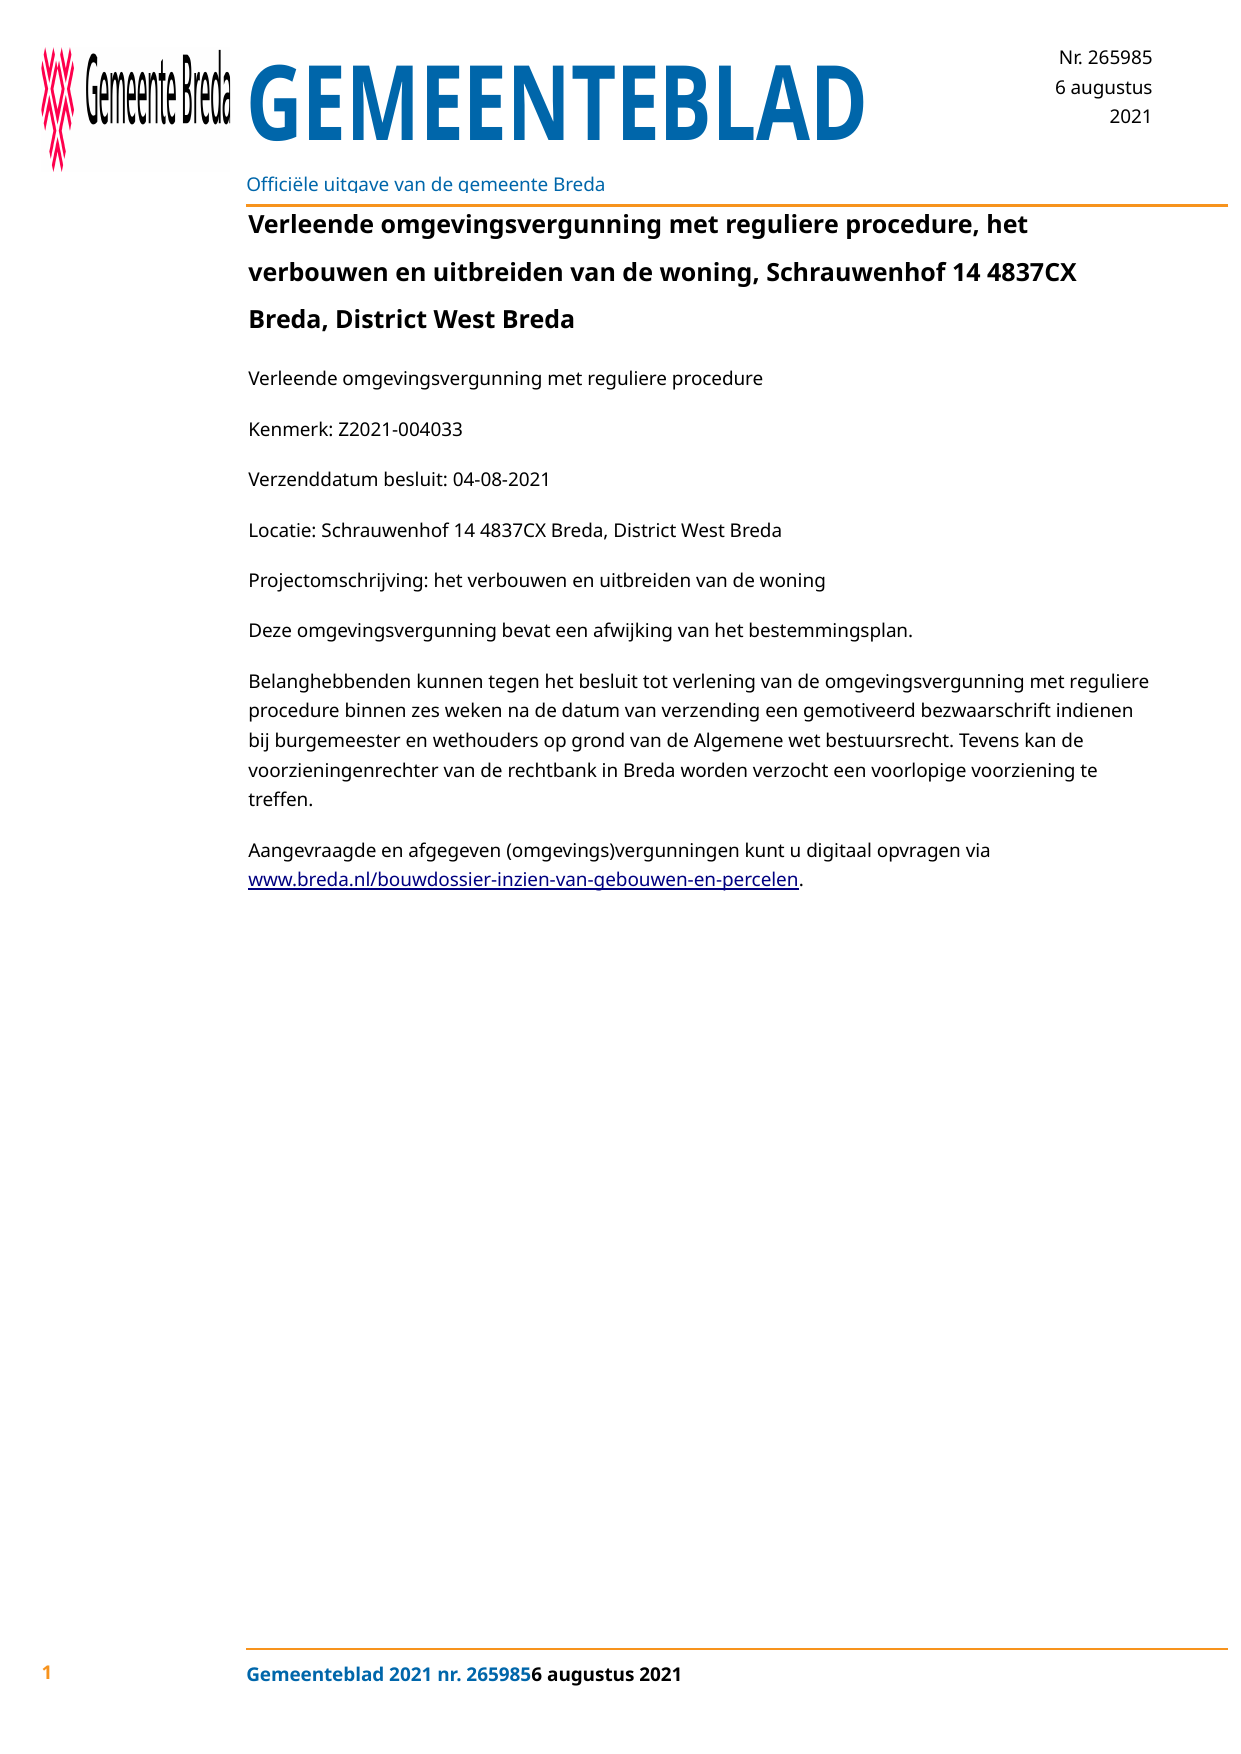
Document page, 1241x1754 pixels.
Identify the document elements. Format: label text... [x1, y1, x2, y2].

text Deze omgevingsvergunning bevat een afwijking van het bestemmingsplan. [248, 618, 1152, 643]
picture [41, 47, 231, 172]
text Aangevraagde en afgegeven (omgevings)vergunningen kunt u digitaal opvragen via www.breda.nl/bouwdossier-inzien-van-gebouwen-en-percelen. [248, 837, 1152, 892]
text Locatie: Schrauwenhof 14 4837CX Breda, District West Breda [248, 517, 1152, 542]
text Kenmerk: Z2021-004033 [248, 416, 1152, 442]
text Verleende omgevingsvergunning met reguliere procedure [248, 366, 1152, 391]
text Verleende omgevingsvergunning met reguliere procedure, het verbouwen en uitbreiden van de woning, Schrauwenhof 14 4837CX Breda, District West Breda [248, 207, 1152, 336]
text Projectomschrijving: het verbouwen en uitbreiden van de woning [248, 567, 1152, 593]
text Belanghebbenden kunnen tegen het besluit tot verlening van de omgevingsvergunning met reguliere procedure binnen zes weken na de datum van verzending een gemotiveerd bezwaarschrift indienen bij burgemeester en wethouders op grond van de Algemene wet bestuursrecht. Tevens kan de voorzieningenrechter van de rechtbank in Breda worden verzocht een voorlopige voorziening te treffen. [248, 668, 1152, 812]
text Verzenddatum besluit: 04-08-2021 [248, 466, 1152, 492]
